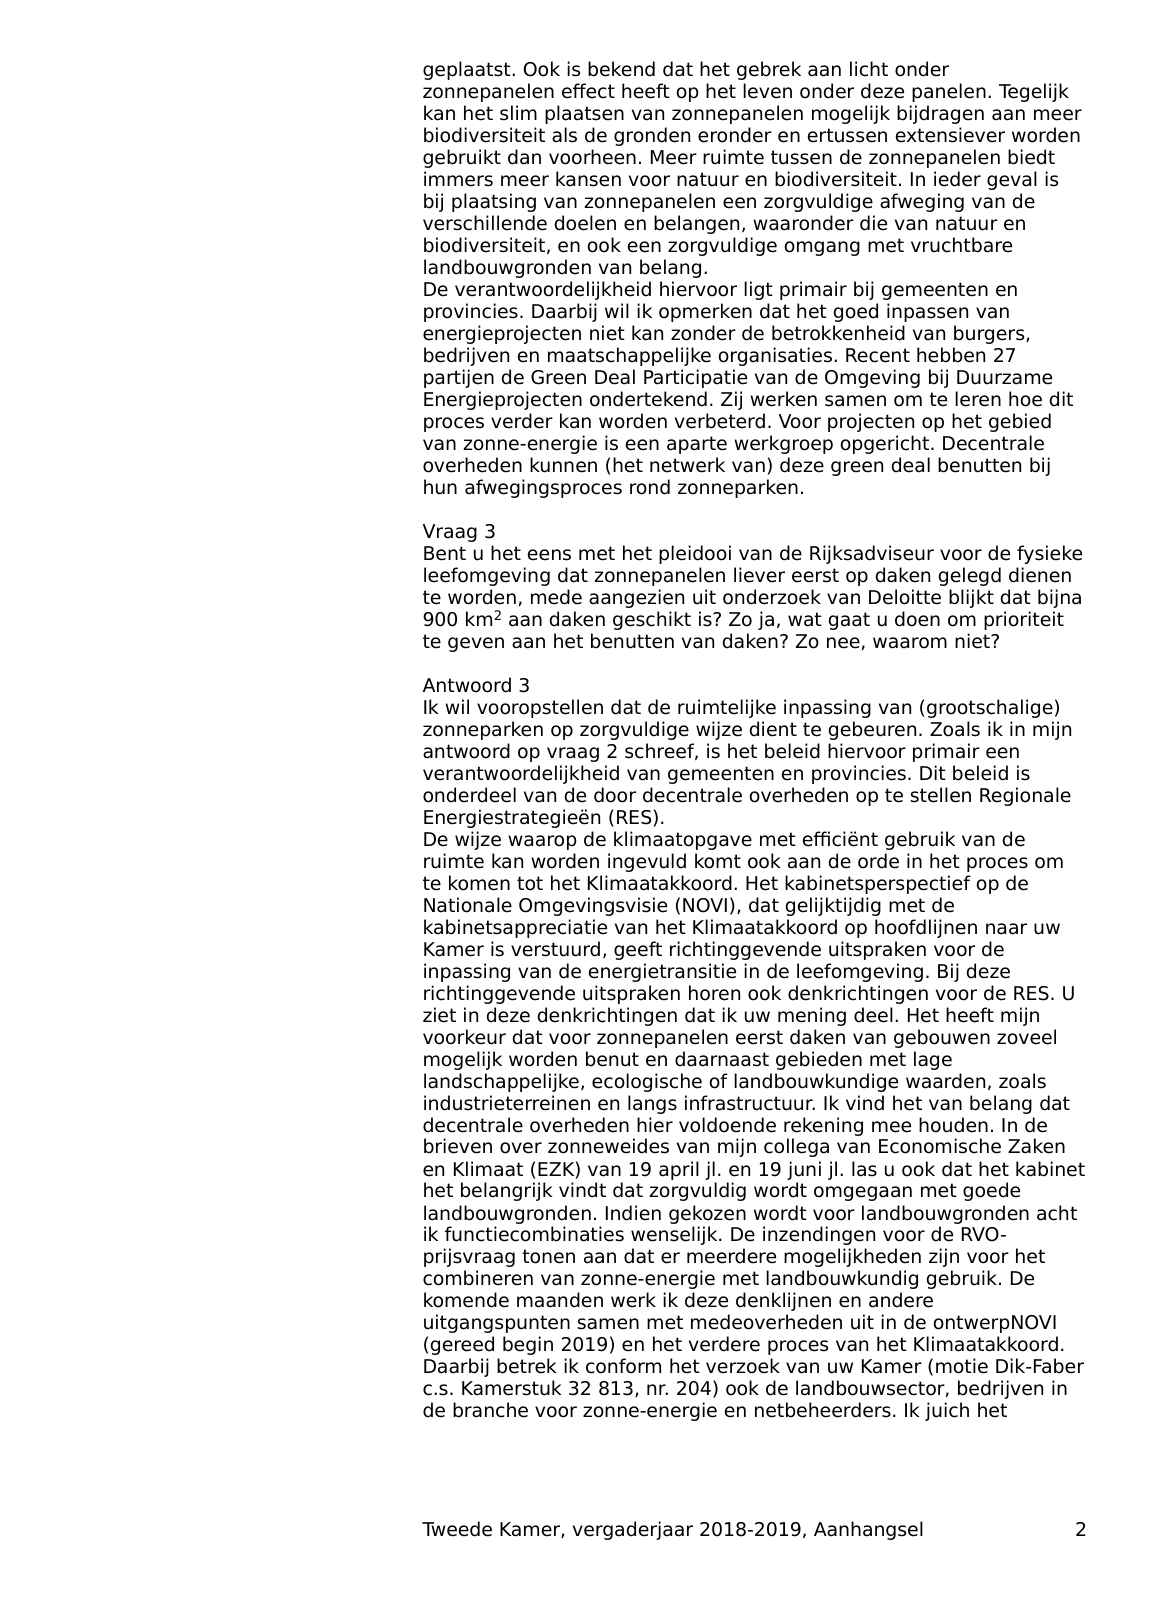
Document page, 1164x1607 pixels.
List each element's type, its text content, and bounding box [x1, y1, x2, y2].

text De verantwoordelijkheid hiervoor ligt primair bij gemeenten en provincies. Daarbij wil ik opmerken dat het goed inpassen van energieprojecten niet kan zonder de betrokkenheid van burgers, bedrijven en maatschappelijke organisaties. Recent hebben 27 partijen de Green Deal Participatie van de Omgeving bij Duurzame Energieprojecten ondertekend. Zij werken samen om te leren hoe dit proces verder kan worden verbeterd. Voor projecten op het gebied van zonne-energie is een aparte werkgroep opgericht. Decentrale overheden kunnen (het netwerk van) deze green deal benutten bij hun afwegingsproces rond zonneparken. [422, 279, 1087, 499]
text Bent u het eens met het pleidooi van de Rijksadviseur voor de fysieke leefomgeving dat zonnepanelen liever eerst op daken gelegd dienen te worden, mede aangezien uit onderzoek van Deloitte blijkt dat bijna 900 km2 aan daken geschikt is? Zo ja, wat gaat u doen om prioriteit te geven aan het benutten van daken? Zo nee, waarom niet? [422, 543, 1087, 653]
text geplaatst. Ook is bekend dat het gebrek aan licht onder zonnepanelen effect heeft op het leven onder deze panelen. Tegelijk kan het slim plaatsen van zonnepanelen mogelijk bijdragen aan meer biodiversiteit als de gronden eronder en ertussen extensiever worden gebruikt dan voorheen. Meer ruimte tussen de zonnepanelen biedt immers meer kansen voor natuur en biodiversiteit. In ieder geval is bij plaatsing van zonnepanelen een zorgvuldige afweging van de verschillende doelen en belangen, waaronder die van natuur en biodiversiteit, en ook een zorgvuldige omgang met vruchtbare landbouwgronden van belang. [422, 59, 1087, 279]
text De wijze waarop de klimaatopgave met efficiënt gebruik van de ruimte kan worden ingevuld komt ook aan de orde in het proces om te komen tot het Klimaatakkoord. Het kabinetsperspectief op de Nationale Omgevingsvisie (NOVI), dat gelijktijdig met de kabinetsappreciatie van het Klimaatakkoord op hoofdlijnen naar uw Kamer is verstuurd, geeft richtinggevende uitspraken voor de inpassing van de energietransitie in de leefomgeving. Bij deze richtinggevende uitspraken horen ook denkrichtingen voor de RES. U ziet in deze denkrichtingen dat ik uw mening deel. Het heeft mijn voorkeur dat voor zonnepanelen eerst daken van gebouwen zoveel mogelijk worden benut en daarnaast gebieden met lage landschappelijke, ecologische of landbouwkundige waarden, zoals industrieterreinen en langs infrastructuur. Ik vind het van belang dat decentrale overheden hier voldoende rekening mee houden. In de brieven over zonneweides van mijn collega van Economische Zaken en Klimaat (EZK) van 19 april jl. en 19 juni jl. las u ook dat het kabinet het belangrijk vindt dat zorgvuldig wordt omgegaan met goede landbouwgronden. Indien gekozen wordt voor landbouwgronden acht ik functiecombinaties wenselijk. De inzendingen voor de RVO-prijsvraag tonen aan dat er meerdere mogelijkheden zijn voor het combineren van zonne-energie met landbouwkundig gebruik. De komende maanden werk ik deze denklijnen en andere uitgangspunten samen met medeoverheden uit in de ontwerpNOVI (gereed begin 2019) en het verdere proces van het Klimaatakkoord. Daarbij betrek ik conform het verzoek van uw Kamer (motie Dik-Faber c.s. Kamerstuk 32 813, nr. 204) ook de landbouwsector, bedrijven in de branche voor zonne-energie en netbeheerders. Ik juich het [422, 829, 1087, 1422]
text Antwoord 3 [422, 675, 1087, 697]
text Ik wil vooropstellen dat de ruimtelijke inpassing van (grootschalige) zonneparken op zorgvuldige wijze dient te gebeuren. Zoals ik in mijn antwoord op vraag 2 schreef, is het beleid hiervoor primair een verantwoordelijkheid van gemeenten en provincies. Dit beleid is onderdeel van de door decentrale overheden op te stellen Regionale Energiestrategieën (RES). [422, 697, 1087, 829]
text Vraag 3 [422, 521, 1087, 543]
